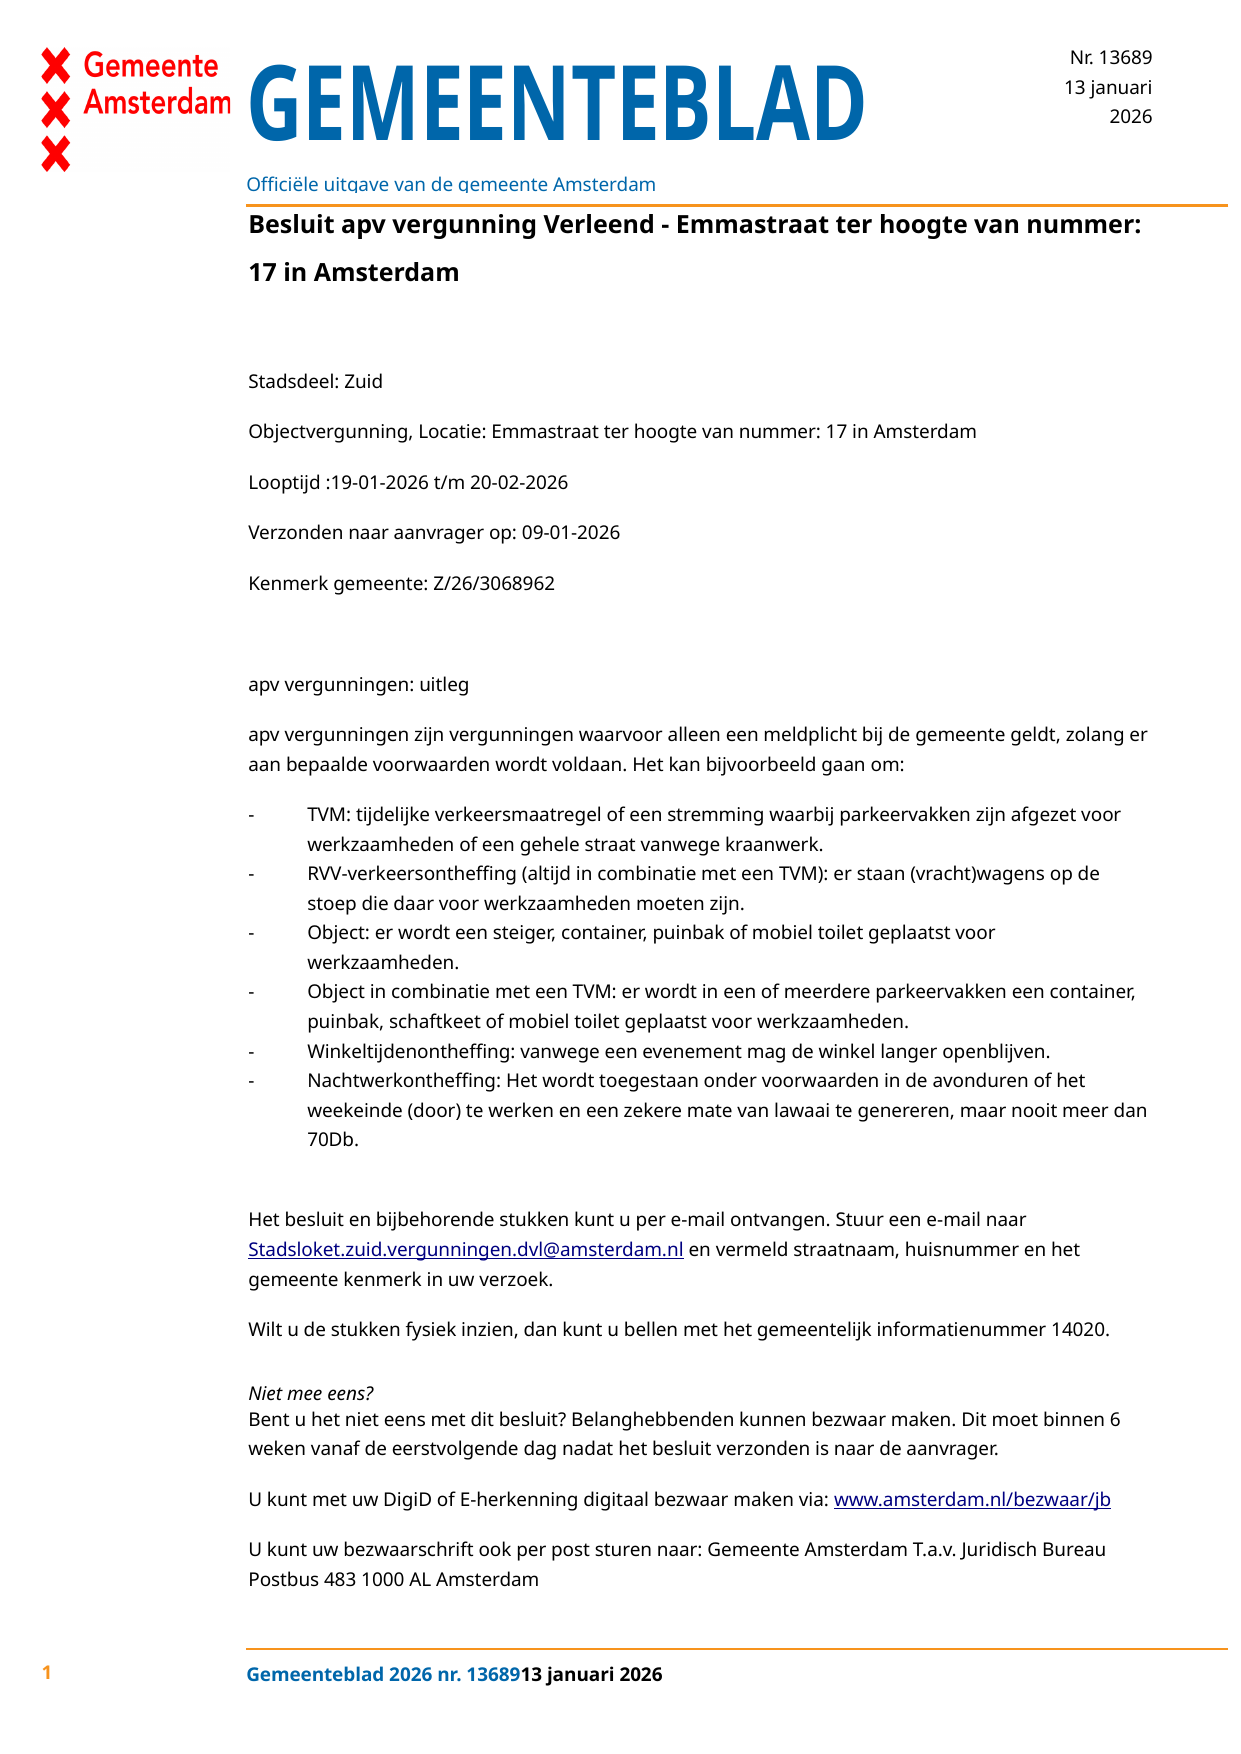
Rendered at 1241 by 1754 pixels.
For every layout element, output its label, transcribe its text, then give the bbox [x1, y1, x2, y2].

text apv vergunningen: uitleg [248, 671, 1152, 697]
list Object: er wordt een steiger, container, puinbak of mobiel toilet geplaatst voor werkzaamheden. [248, 919, 1152, 975]
text Stadsdeel: Zuid [248, 368, 1152, 394]
picture [41, 47, 231, 172]
text Bent u het niet eens met dit besluit? Belanghebbenden kunnen bezwaar maken. Dit moet binnen 6 weken vanaf de eerstvolgende dag nadat het besluit verzonden is naar de aanvrager. [248, 1406, 1152, 1461]
text Objectvergunning, Locatie: Emmastraat ter hoogte van nummer: 17 in Amsterdam [248, 419, 1152, 444]
list TVM: tijdelijke verkeersmaatregel of een stremming waarbij parkeervakken zijn afgezet voor werkzaamheden of een gehele straat vanwege kraanwerk. [248, 801, 1152, 857]
list Object in combinatie met een TVM: er wordt in een of meerdere parkeervakken een container, puinbak, schaftkeet of mobiel toilet geplaatst voor werkzaamheden. [248, 979, 1152, 1034]
text Wilt u de stukken fysiek inzien, dan kunt u bellen met het gemeentelijk informatienummer 14020. [248, 1316, 1152, 1342]
text Het besluit en bijbehorende stukken kunt u per e-mail ontvangen. Stuur een e-mail naar Stadsloket.zuid.vergunningen.dvl@amsterdam.nl en vermeld straatnaam, huisnummer en het gemeente kenmerk in uw verzoek. [248, 1207, 1152, 1292]
list Winkeltijdenontheffing: vanwege een evenement mag de winkel langer openblijven. [248, 1038, 1152, 1064]
list Nachtwerkontheffing: Het wordt toegestaan onder voorwaarden in de avonduren of het weekeinde (door) te werken en een zekere mate van lawaai te genereren, maar nooit meer dan 70Db. [248, 1067, 1152, 1152]
text Besluit apv vergunning Verleend - Emmastraat ter hoogte van nummer: 17 in Amsterdam [248, 207, 1152, 288]
text Looptijd :19-01-2026 t/m 20-02-2026 [248, 469, 1152, 495]
text Kenmerk gemeente: Z/26/3068962 [248, 570, 1152, 596]
list RVV-verkeersontheffing (altijd in combinatie met een TVM): er staan (vracht)wagens op de stoep die daar voor werkzaamheden moeten zijn. [248, 860, 1152, 916]
text U kunt met uw DigiD of E-herkenning digitaal bezwaar maken via: www.amsterdam.nl/bezwaar/jb [248, 1486, 1152, 1512]
text apv vergunningen zijn vergunningen waarvoor alleen een meldplicht bij de gemeente geldt, zolang er aan bepaalde voorwaarden wordt voldaan. Het kan bijvoorbeeld gaan om: [248, 721, 1152, 777]
text U kunt uw bezwaarschrift ook per post sturen naar: Gemeente Amsterdam T.a.v. Juridisch Bureau Postbus 483 1000 AL Amsterdam [248, 1536, 1152, 1592]
text Verzonden naar aanvrager op: 09-01-2026 [248, 519, 1152, 545]
text Niet mee eens? [248, 1380, 1152, 1406]
